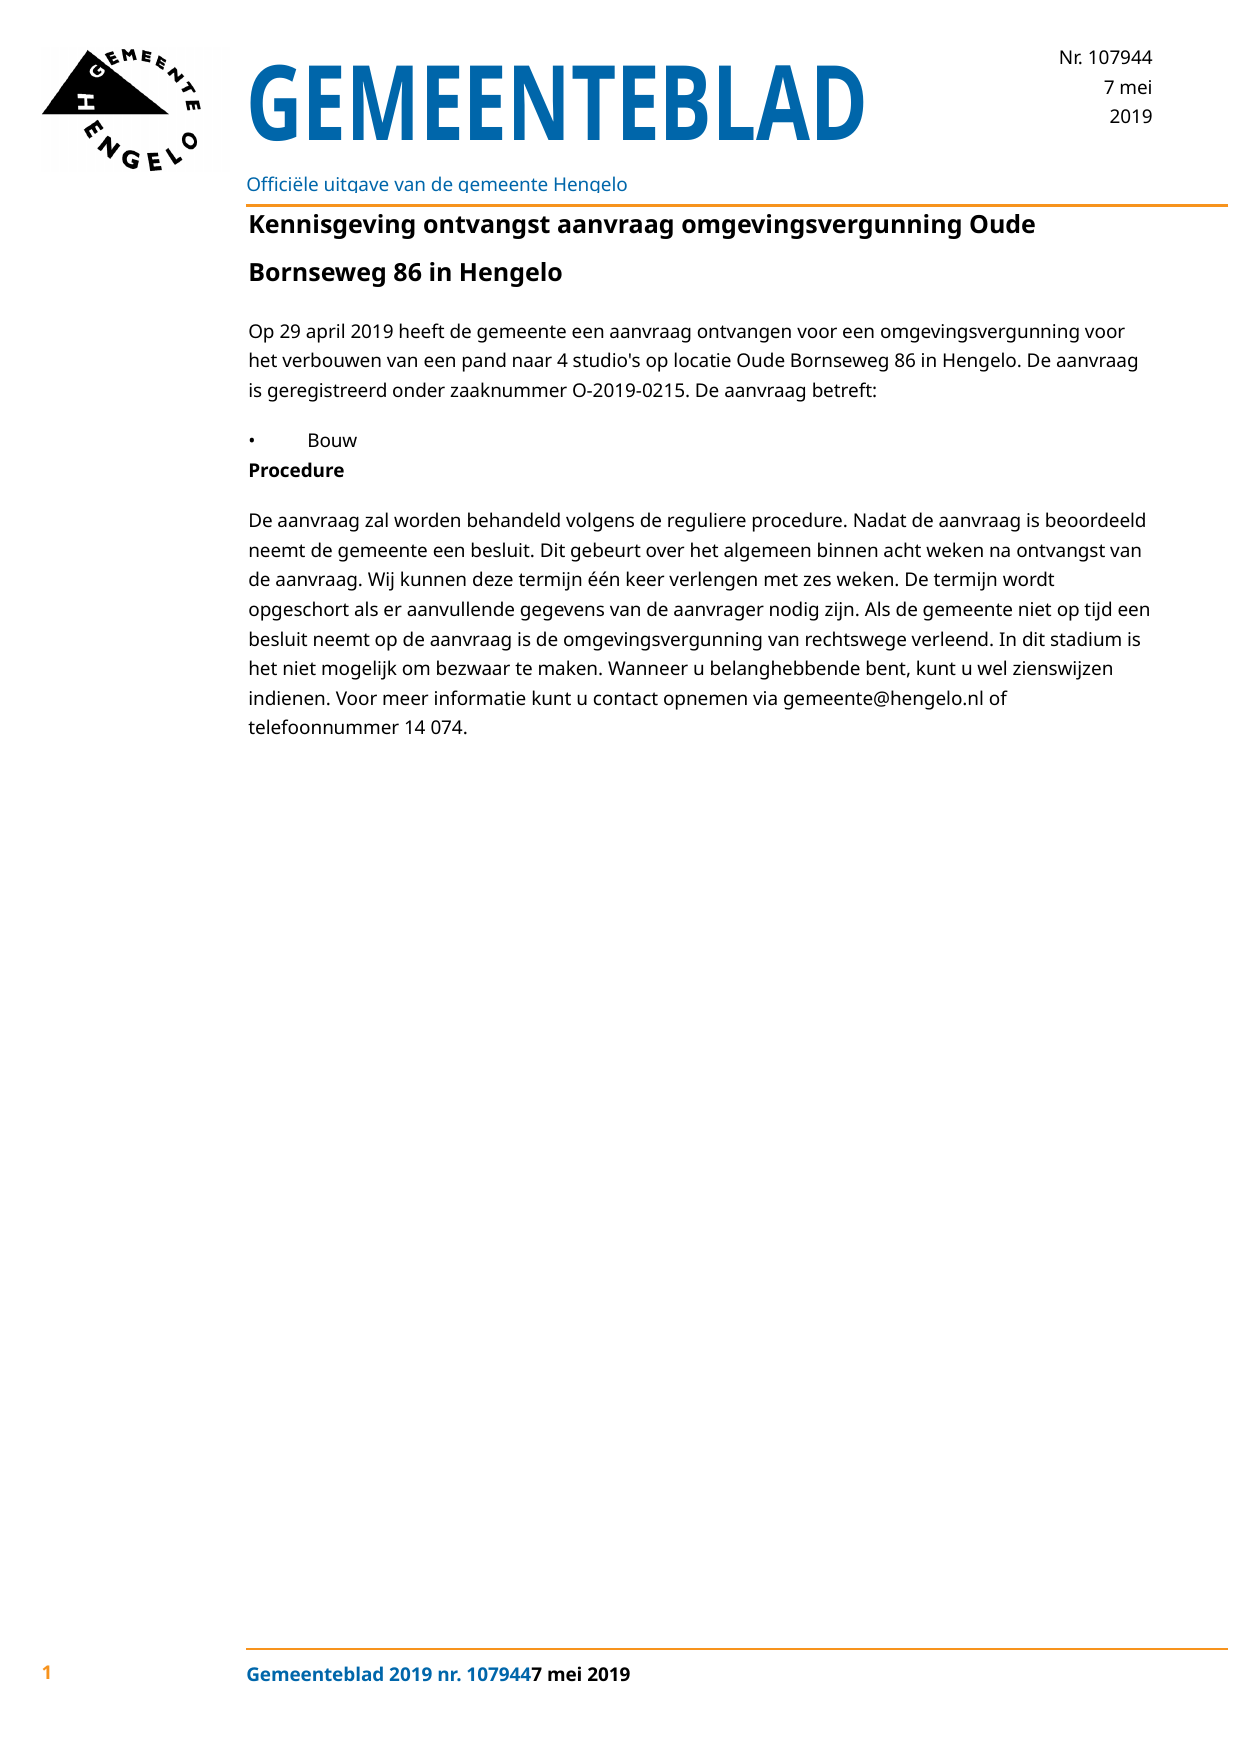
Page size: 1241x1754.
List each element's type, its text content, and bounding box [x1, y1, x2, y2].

text Kennisgeving ontvangst aanvraag omgevingsvergunning Oude Bornseweg 86 in Hengelo [248, 207, 1152, 288]
text Procedure [248, 457, 1152, 483]
list Bouw [248, 427, 1152, 453]
picture [41, 47, 231, 172]
text Op 29 april 2019 heeft de gemeente een aanvraag ontvangen voor een omgevingsvergunning voor het verbouwen van een pand naar 4 studio's op locatie Oude Bornseweg 86 in Hengelo. De aanvraag is geregistreerd onder zaaknummer O-2019-0215. De aanvraag betreft: [248, 318, 1152, 403]
text De aanvraag zal worden behandeld volgens de reguliere procedure. Nadat de aanvraag is beoordeeld neemt de gemeente een besluit. Dit gebeurt over het algemeen binnen acht weken na ontvangst van de aanvraag. Wij kunnen deze termijn één keer verlengen met zes weken. De termijn wordt opgeschort als er aanvullende gegevens van de aanvrager nodig zijn. Als de gemeente niet op tijd een besluit neemt op de aanvraag is de omgevingsvergunning van rechtswege verleend. In dit stadium is het niet mogelijk om bezwaar te maken. Wanneer u belanghebbende bent, kunt u wel zienswijzen indienen. Voor meer informatie kunt u contact opnemen via gemeente@hengelo.nl of telefoonnummer 14 074. [248, 507, 1152, 740]
